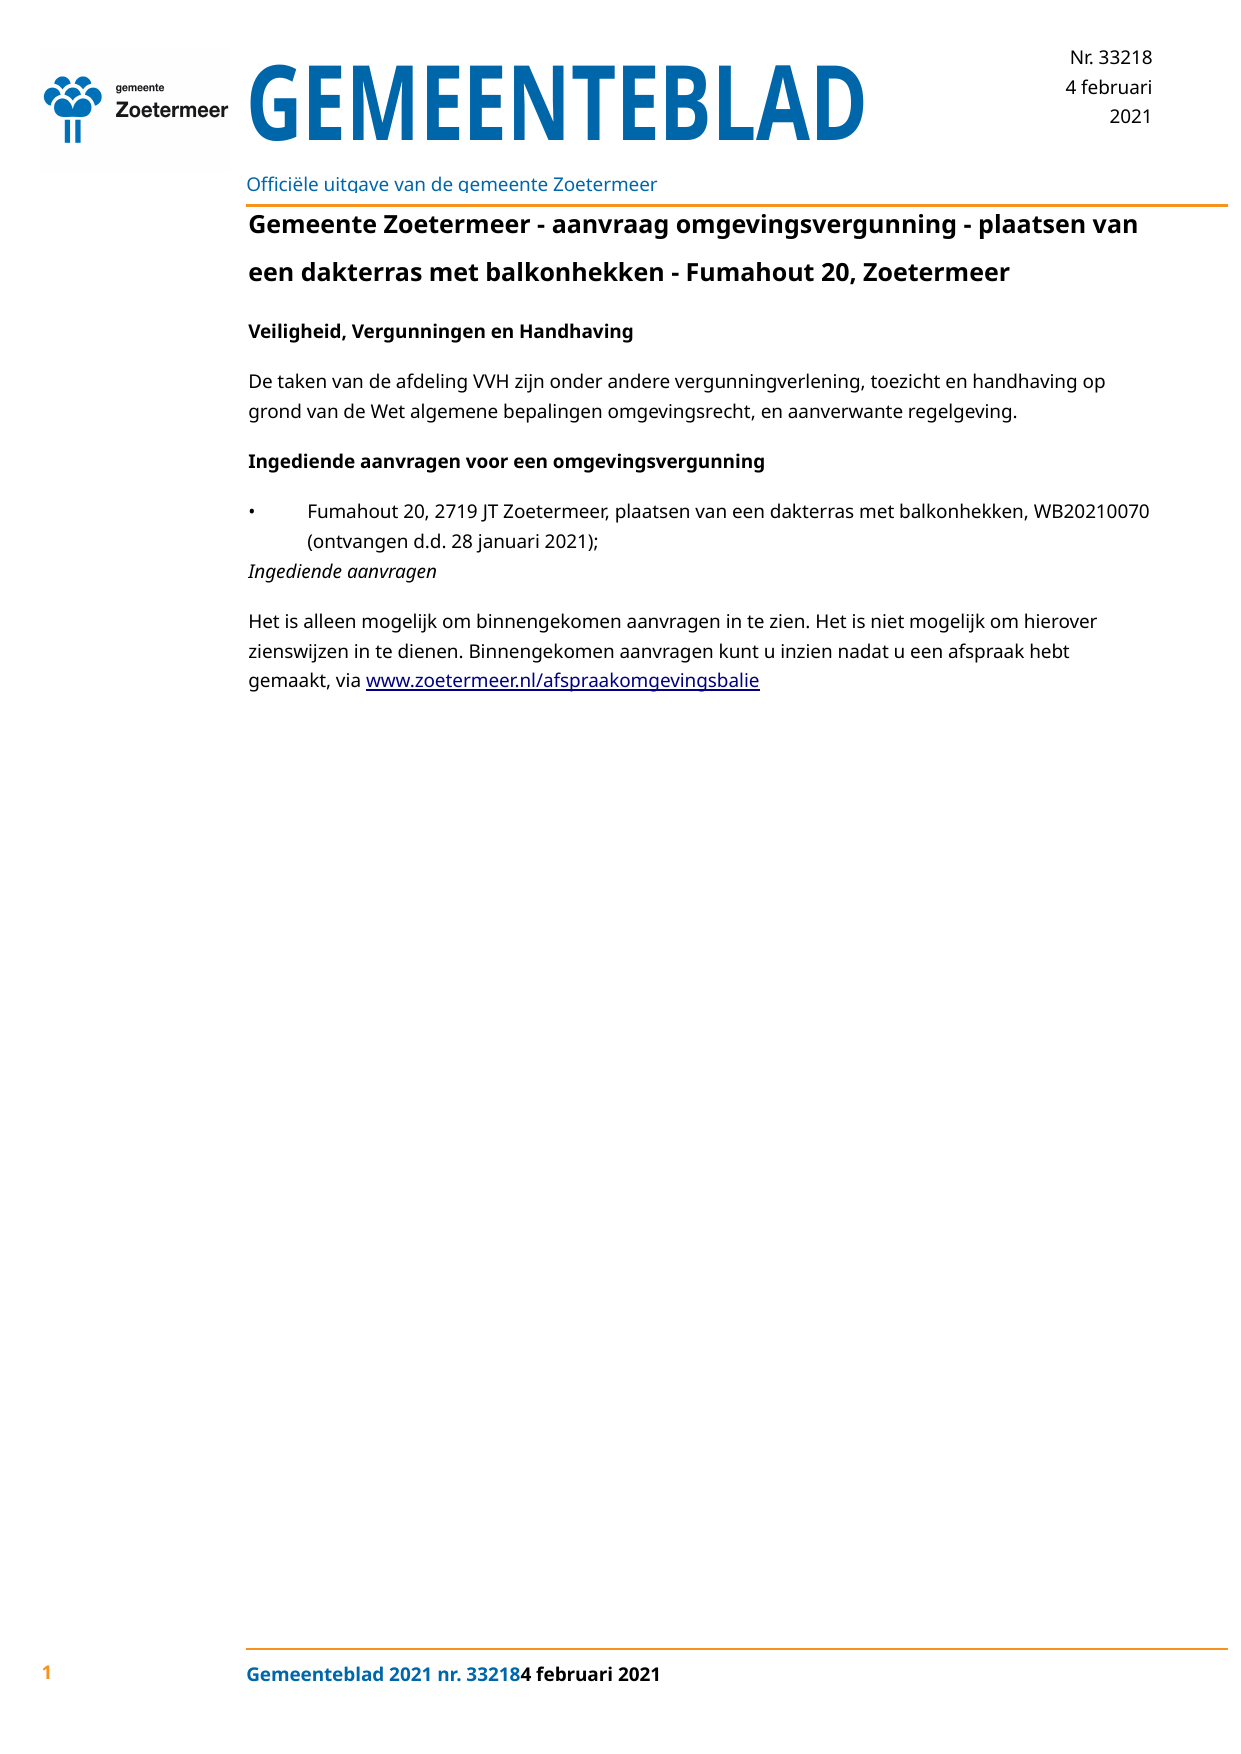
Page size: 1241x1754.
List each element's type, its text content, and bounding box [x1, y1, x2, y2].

list Fumahout 20, 2719 JT Zoetermeer, plaatsen van een dakterras met balkonhekken, WB20210070 (ontvangen d.d. 28 januari 2021); [248, 499, 1152, 554]
text Ingediende aanvragen [248, 558, 1152, 584]
text Het is alleen mogelijk om binnengekomen aanvragen in te zien. Het is niet mogelijk om hierover zienswijzen in te dienen. Binnengekomen aanvragen kunt u inzien nadat u een afspraak hebt gemaakt, via www.zoetermeer.nl/afspraakomgevingsbalie [248, 608, 1152, 693]
text Ingediende aanvragen voor een omgevingsvergunning [248, 448, 1152, 474]
text Gemeente Zoetermeer - aanvraag omgevingsvergunning - plaatsen van een dakterras met balkonhekken - Fumahout 20, Zoetermeer [248, 207, 1152, 288]
text Veiligheid, Vergunningen en Handhaving [248, 318, 1152, 344]
picture [41, 47, 231, 172]
text De taken van de afdeling VVH zijn onder andere vergunningverlening, toezicht en handhaving op grond van de Wet algemene bepalingen omgevingsrecht, en aanverwante regelgeving. [248, 368, 1152, 424]
